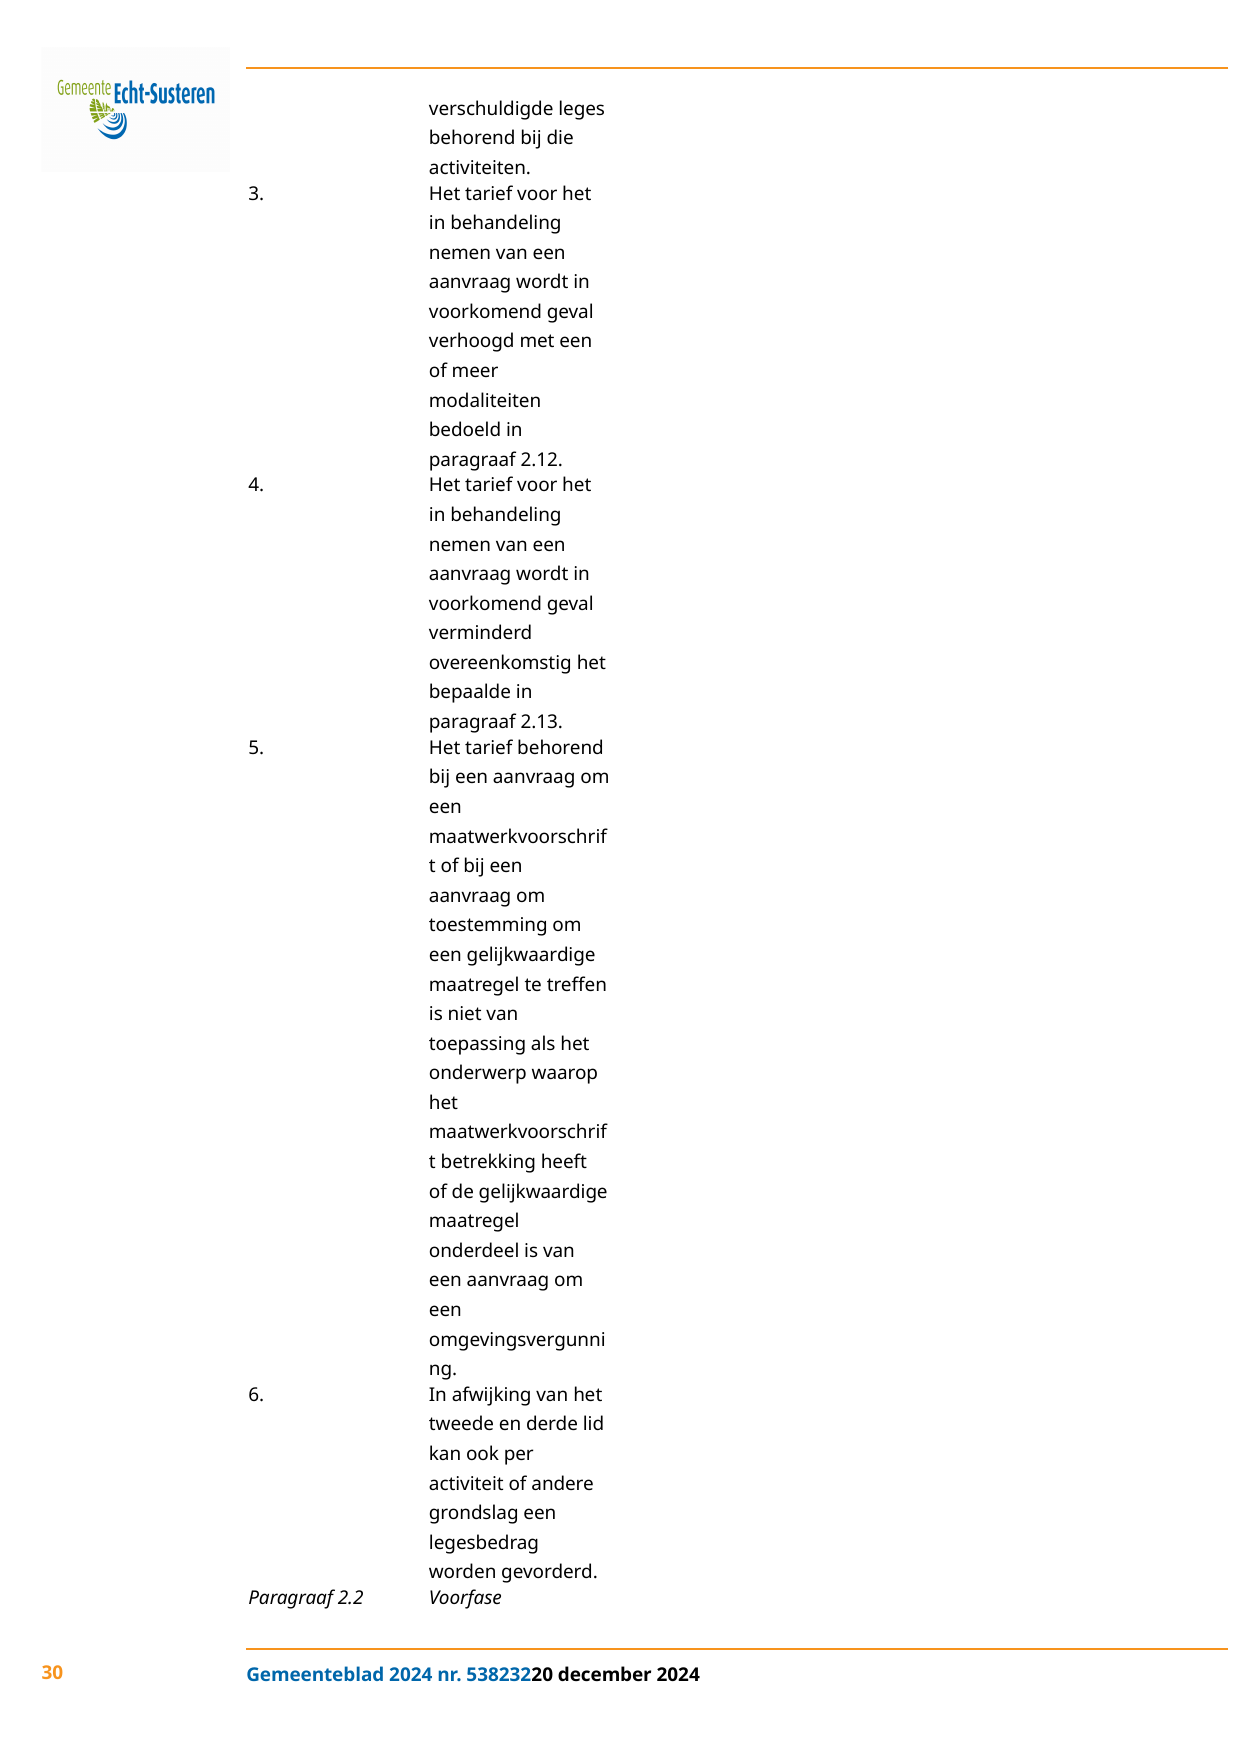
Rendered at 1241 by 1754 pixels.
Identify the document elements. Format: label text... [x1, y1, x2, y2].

table_cell [609, 472, 790, 734]
table_cell Voorfase [429, 1584, 609, 1610]
table_cell 6. [248, 1381, 429, 1584]
table_cell 4. [248, 472, 429, 734]
table_cell [790, 1381, 971, 1584]
table_cell verschuldigde leges behorend bij die activiteiten. [429, 95, 609, 180]
table_cell [971, 1381, 1152, 1584]
table_cell 5. [248, 734, 429, 1381]
table_cell Paragraaf 2.2 [248, 1584, 429, 1610]
table_cell [609, 95, 790, 180]
table_cell [248, 95, 429, 180]
table_cell [790, 180, 971, 472]
table_cell [790, 734, 971, 1381]
table_cell Het tarief voor het in behandeling nemen van een aanvraag wordt in voorkomend geval verhoogd met een of meer modaliteiten bedoeld in paragraaf 2.12. [429, 180, 609, 472]
table_cell [971, 95, 1152, 180]
table_cell In afwijking van het tweede en derde lid kan ook per activiteit of andere grondslag een legesbedrag worden gevorderd. [429, 1381, 609, 1584]
table_cell [609, 1381, 790, 1584]
table_cell Het tarief voor het in behandeling nemen van een aanvraag wordt in voorkomend geval verminderd overeenkomstig het bepaalde in paragraaf 2.13. [429, 472, 609, 734]
table_cell 3. [248, 180, 429, 472]
picture [41, 47, 231, 172]
table_cell [609, 1584, 790, 1610]
table_cell [609, 734, 790, 1381]
table_cell [971, 180, 1152, 472]
table_cell [609, 180, 790, 472]
table_cell [790, 472, 971, 734]
table_cell [971, 472, 1152, 734]
table_cell [790, 1584, 971, 1610]
table_cell [790, 95, 971, 180]
table_cell [971, 1584, 1152, 1610]
table_cell Het tarief behorend bij een aanvraag om een maatwerkvoorschrift of bij een aanvraag om toestemming om een gelijkwaardige maatregel te treffen is niet van toepassing als het onderwerp waarop het maatwerkvoorschrift betrekking heeft of de gelijkwaardige maatregel onderdeel is van een aanvraag om een omgevingsvergunning. [429, 734, 609, 1381]
table_cell [971, 734, 1152, 1381]
